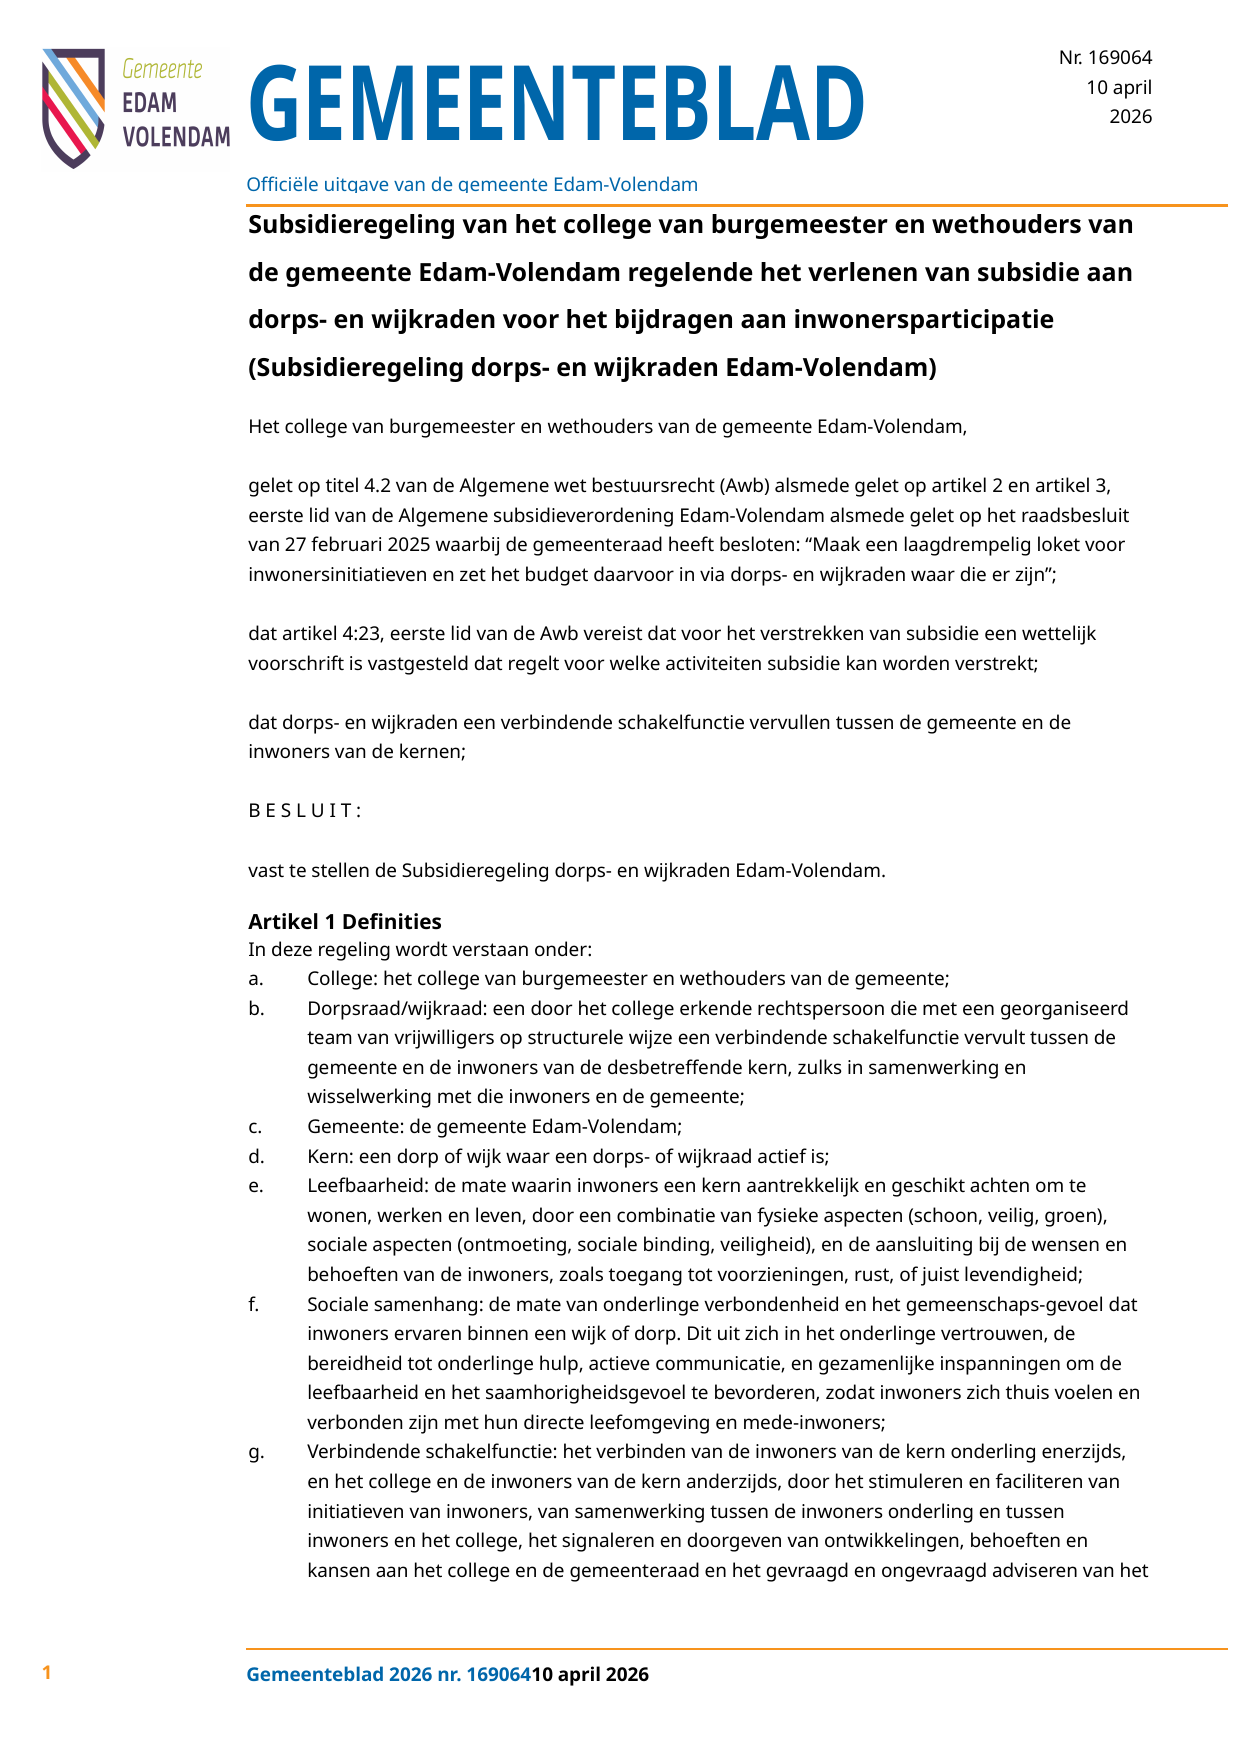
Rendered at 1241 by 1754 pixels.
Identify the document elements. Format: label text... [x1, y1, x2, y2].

list Verbindende schakelfunctie: het verbinden van de inwoners van de kern onderling enerzijds, en het college en de inwoners van de kern anderzijds, door het stimuleren en faciliteren van initiatieven van inwoners, van samenwerking tussen de inwoners onderling en tussen inwoners en het college, het signaleren en doorgeven van ontwikkelingen, behoeften en kansen aan het college en de gemeenteraad en het gevraagd en ongevraagd adviseren van het [248, 1439, 1152, 1583]
list Kern: een dorp of wijk waar een dorps- of wijkraad actief is; [248, 1143, 1152, 1168]
text Artikel 1 Definities [248, 907, 1152, 936]
list Dorpsraad/wijkraad: een door het college erkende rechtspersoon die met een georganiseerd team van vrijwilligers op structurele wijze een verbindende schakelfunctie vervult tussen de gemeente en de inwoners van de desbetreffende kern, zulks in samenwerking en wisselwerking met die inwoners en de gemeente; [248, 995, 1152, 1109]
text dat dorps- en wijkraden een verbindende schakelfunctie vervullen tussen de gemeente en de inwoners van de kernen; [248, 709, 1152, 764]
text Subsidieregeling van het college van burgemeester en wethouders van de gemeente Edam-Volendam regelende het verlenen van subsidie aan dorps- en wijkraden voor het bijdragen aan inwonersparticipatie (Subsidieregeling dorps- en wijkraden Edam-Volendam) [248, 207, 1152, 384]
list Gemeente: de gemeente Edam-Volendam; [248, 1113, 1152, 1139]
text B E S L U I T : [248, 798, 1152, 823]
text vast te stellen de Subsidieregeling dorps- en wijkraden Edam-Volendam. [248, 857, 1152, 883]
text In deze regeling wordt verstaan onder: [248, 936, 1152, 961]
list College: het college van burgemeester en wethouders van de gemeente; [248, 965, 1152, 991]
list Leefbaarheid: de mate waarin inwoners een kern aantrekkelijk en geschikt achten om te wonen, werken en leven, door een combinatie van fysieke aspecten (schoon, veilig, groen), sociale aspecten (ontmoeting, sociale binding, veiligheid), en de aansluiting bij de wensen en behoeften van de inwoners, zoals toegang tot voorzieningen, rust, of juist levendigheid; [248, 1172, 1152, 1287]
text gelet op titel 4.2 van de Algemene wet bestuursrecht (Awb) alsmede gelet op artikel 2 en artikel 3, eerste lid van de Algemene subsidieverordening Edam-Volendam alsmede gelet op het raadsbesluit van 27 februari 2025 waarbij de gemeenteraad heeft besloten: “Maak een laagdrempelig loket voor inwonersinitiatieven en zet het budget daarvoor in via dorps- en wijkraden waar die er zijn”; [248, 472, 1152, 587]
picture [41, 47, 231, 172]
list Sociale samenhang: de mate van onderlinge verbondenheid en het gemeenschaps-gevoel dat inwoners ervaren binnen een wijk of dorp. Dit uit zich in het onderlinge vertrouwen, de bereidheid tot onderlinge hulp, actieve communicatie, en gezamenlijke inspanningen om de leefbaarheid en het saamhorigheidsgevoel te bevorderen, zodat inwoners zich thuis voelen en verbonden zijn met hun directe leefomgeving en mede-inwoners; [248, 1291, 1152, 1435]
text dat artikel 4:23, eerste lid van de Awb vereist dat voor het verstrekken van subsidie een wettelijk voorschrift is vastgesteld dat regelt voor welke activiteiten subsidie kan worden verstrekt; [248, 620, 1152, 676]
text Het college van burgemeester en wethouders van de gemeente Edam-Volendam, [248, 413, 1152, 439]
